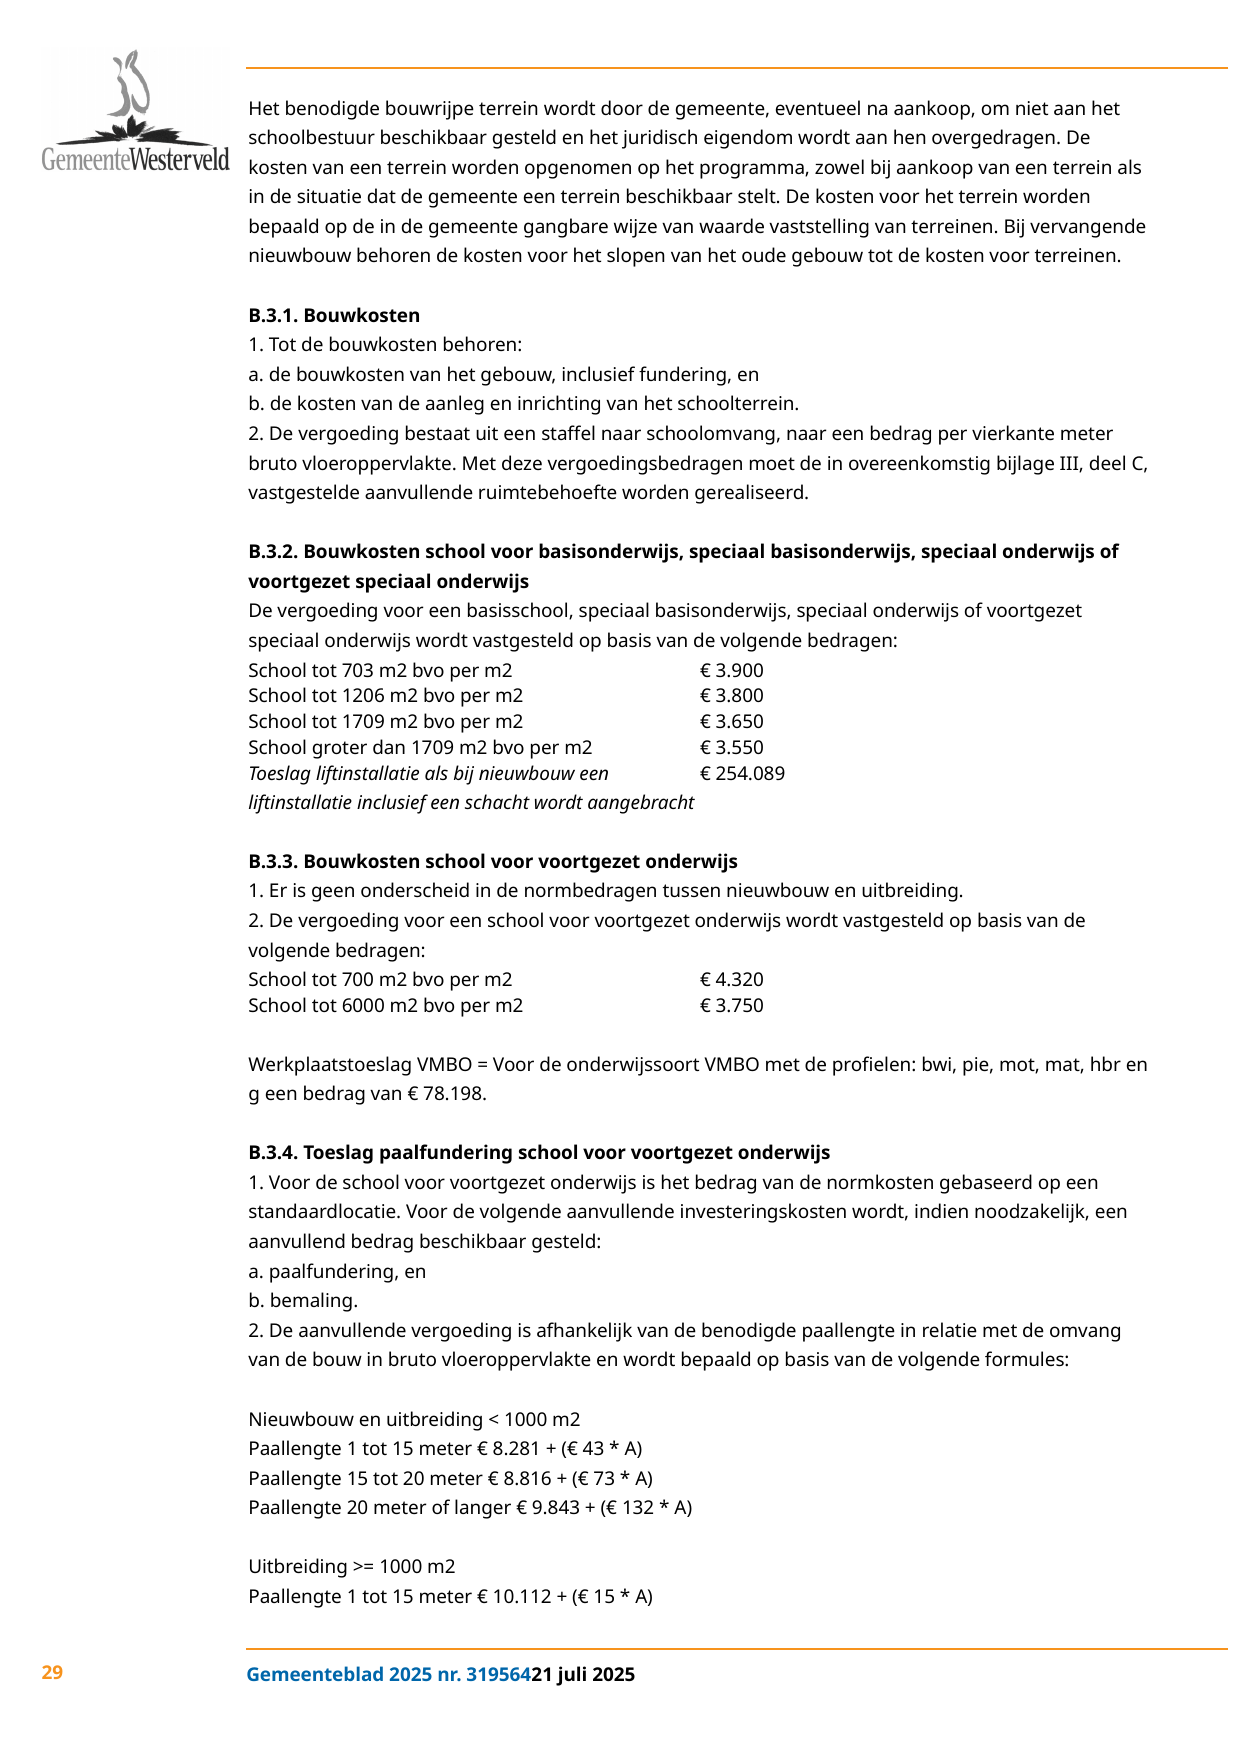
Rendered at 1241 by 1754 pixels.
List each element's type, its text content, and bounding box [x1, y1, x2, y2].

table_header € 4.320 [700, 966, 1152, 992]
table_header € 3.900 [700, 657, 1152, 683]
text B.3.4. Toeslag paalfundering school voor voortgezet onderwijs [248, 1139, 1152, 1165]
picture [41, 47, 231, 172]
table_cell School groter dan 1709 m2 bvo per m2 [248, 734, 700, 760]
table_cell Toeslag liftinstallatie als bij nieuwbouw een liftinstallatie inclusief een schacht wordt aangebracht [248, 760, 700, 815]
text Paallengte 1 tot 15 meter € 8.281 + (€ 43 * A) [248, 1435, 1152, 1461]
text 1. Er is geen onderscheid in de normbedragen tussen nieuwbouw en uitbreiding. [248, 878, 1152, 903]
text De vergoeding voor een basisschool, speciaal basisonderwijs, speciaal onderwijs of voortgezet speciaal onderwijs wordt vastgesteld op basis van de volgende bedragen: [248, 598, 1152, 653]
text b. de kosten van de aanleg en inrichting van het schoolterrein. [248, 391, 1152, 416]
table_header School tot 700 m2 bvo per m2 [248, 966, 700, 992]
text 2. De vergoeding bestaat uit een staffel naar schoolomvang, naar een bedrag per vierkante meter bruto vloeroppervlakte. Met deze vergoedingsbedragen moet de in overeenkomstig bijlage III, deel C, vastgestelde aanvullende ruimtebehoefte worden gerealiseerd. [248, 420, 1152, 505]
text Het benodigde bouwrijpe terrein wordt door de gemeente, eventueel na aankoop, om niet aan het schoolbestuur beschikbaar gesteld en het juridisch eigendom wordt aan hen overgedragen. De kosten van een terrein worden opgenomen op het programma, zowel bij aankoop van een terrein als in de situatie dat de gemeente een terrein beschikbaar stelt. De kosten voor het terrein worden bepaald op de in de gemeente gangbare wijze van waarde vaststelling van terreinen. Bij vervangende nieuwbouw behoren de kosten voor het slopen van het oude gebouw tot de kosten voor terreinen. [248, 95, 1152, 268]
text B.3.1. Bouwkosten [248, 302, 1152, 328]
text 2. De aanvullende vergoeding is afhankelijk van de benodigde paallengte in relatie met de omvang van de bouw in bruto vloeroppervlakte en wordt bepaald op basis van de volgende formules: [248, 1317, 1152, 1372]
text Nieuwbouw en uitbreiding < 1000 m2 [248, 1406, 1152, 1431]
text B.3.2. Bouwkosten school voor basisonderwijs, speciaal basisonderwijs, speciaal onderwijs of voortgezet speciaal onderwijs [248, 538, 1152, 594]
table_cell School tot 6000 m2 bvo per m2 [248, 992, 700, 1018]
text Paallengte 1 tot 15 meter € 10.112 + (€ 15 * A) [248, 1583, 1152, 1609]
text 1. Tot de bouwkosten behoren: [248, 331, 1152, 357]
text 1. Voor de school voor voortgezet onderwijs is het bedrag van de normkosten gebaseerd op een standaardlocatie. Voor de volgende aanvullende investeringskosten wordt, indien noodzakelijk, een aanvullend bedrag beschikbaar gesteld: [248, 1169, 1152, 1254]
text Uitbreiding >= 1000 m2 [248, 1554, 1152, 1579]
table_cell € 254.089 [700, 760, 1152, 815]
table_cell School tot 1206 m2 bvo per m2 [248, 683, 700, 708]
text a. paalfundering, en [248, 1258, 1152, 1283]
text 2. De vergoeding voor een school voor voortgezet onderwijs wordt vastgesteld op basis van de volgende bedragen: [248, 907, 1152, 962]
text Paallengte 15 tot 20 meter € 8.816 + (€ 73 * A) [248, 1465, 1152, 1491]
table_cell € 3.800 [700, 683, 1152, 708]
text Paallengte 20 meter of langer € 9.843 + (€ 132 * A) [248, 1494, 1152, 1520]
table_cell € 3.550 [700, 734, 1152, 760]
text Werkplaatstoeslag VMBO = Voor de onderwijssoort VMBO met de profielen: bwi, pie, mot, mat, hbr en g een bedrag van € 78.198. [248, 1051, 1152, 1106]
table_cell School tot 1709 m2 bvo per m2 [248, 709, 700, 734]
text a. de bouwkosten van het gebouw, inclusief fundering, en [248, 361, 1152, 387]
table_header School tot 703 m2 bvo per m2 [248, 657, 700, 683]
text b. bemaling. [248, 1287, 1152, 1313]
table_cell € 3.650 [700, 709, 1152, 734]
table_cell € 3.750 [700, 992, 1152, 1018]
text B.3.3. Bouwkosten school voor voortgezet onderwijs [248, 848, 1152, 874]
